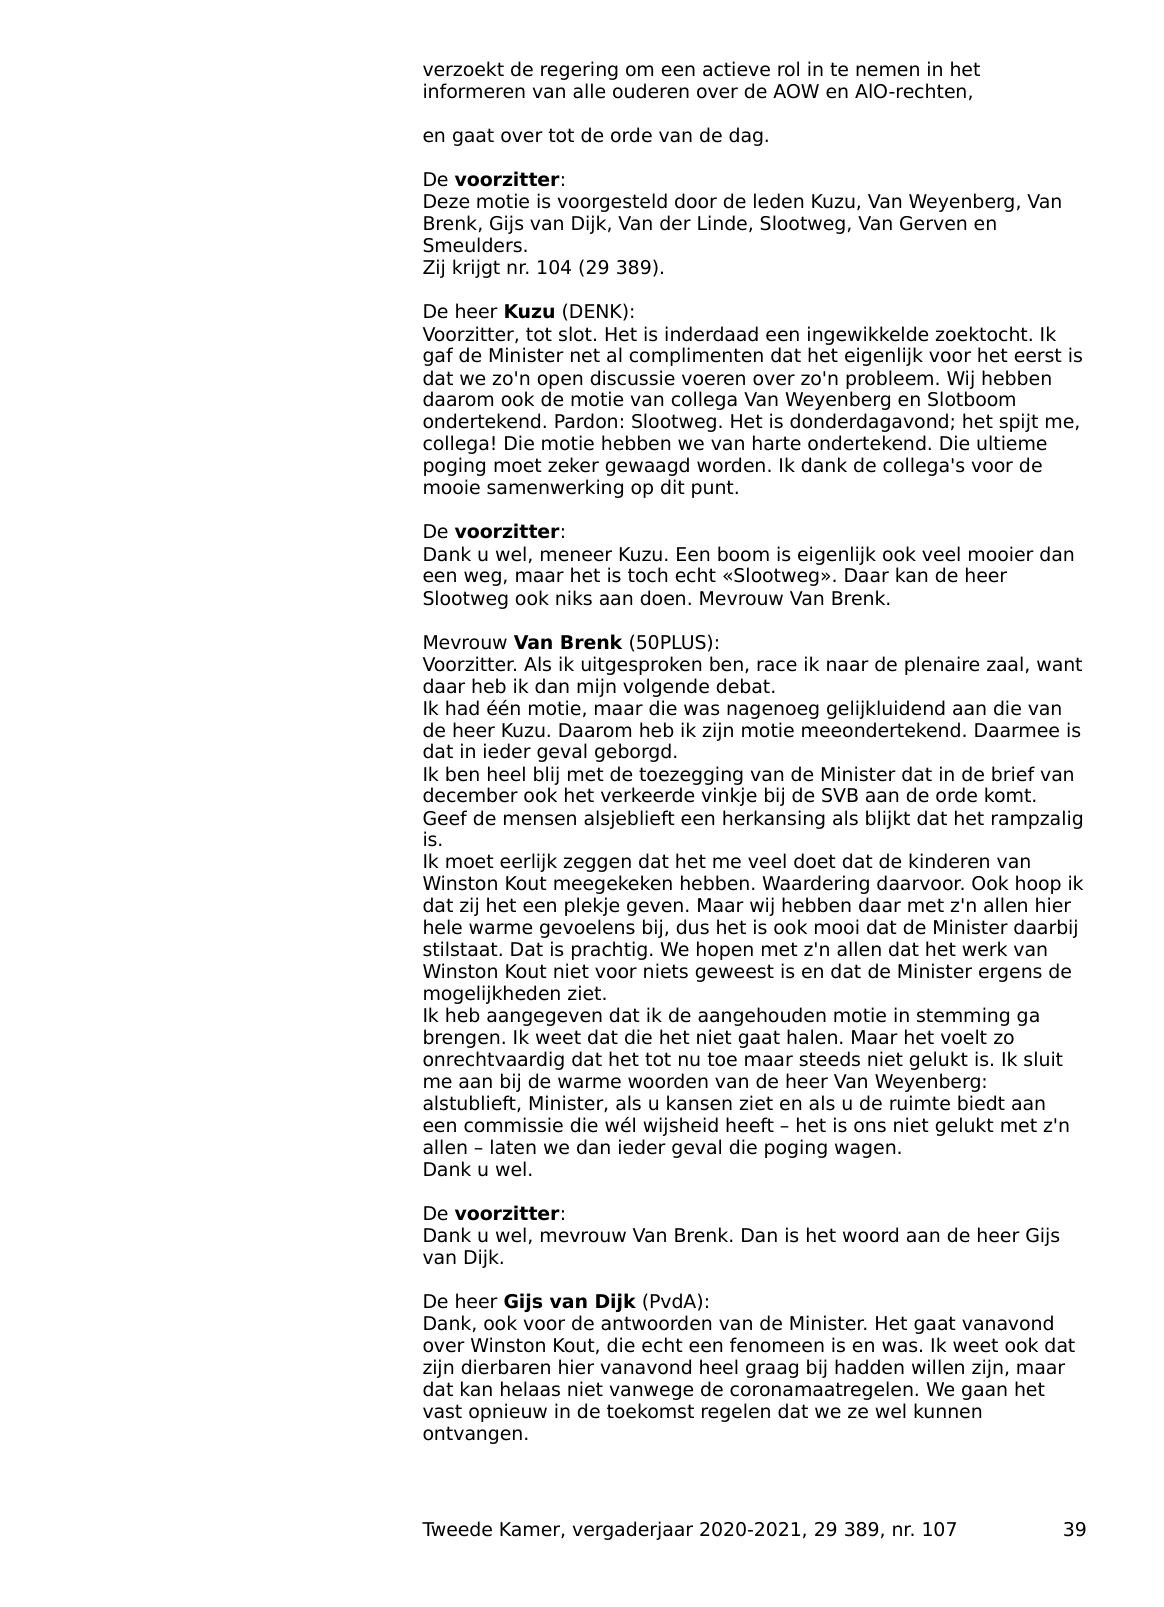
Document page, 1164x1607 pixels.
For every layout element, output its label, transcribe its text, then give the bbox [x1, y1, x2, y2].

text Ik heb aangegeven dat ik de aangehouden motie in stemming ga brengen. Ik weet dat die het niet gaat halen. Maar het voelt zo onrechtvaardig dat het tot nu toe maar steeds niet gelukt is. Ik sluit me aan bij de warme woorden van de heer Van Weyenberg: alstublieft, Minister, als u kansen ziet en als u de ruimte biedt aan een commissie die wél wijsheid heeft – het is ons niet gelukt met z'n allen – laten we dan ieder geval die poging wagen. [422, 1005, 1087, 1159]
text Voorzitter. Als ik uitgesproken ben, race ik naar de plenaire zaal, want daar heb ik dan mijn volgende debat. [422, 653, 1087, 697]
text Dank u wel. [422, 1159, 1087, 1181]
text verzoekt de regering om een actieve rol in te nemen in het informeren van alle ouderen over de AOW en AlO-rechten, [422, 59, 1087, 103]
text De heer Kuzu (DENK): [422, 301, 1087, 323]
text Ik ben heel blij met de toezegging van de Minister dat in de brief van december ook het verkeerde vinkje bij de SVB aan de orde komt. Geef de mensen alsjeblieft een herkansing als blijkt dat het rampzalig is. [422, 763, 1087, 851]
text Dank u wel, mevrouw Van Brenk. Dan is het woord aan de heer Gijs van Dijk. [422, 1225, 1087, 1269]
text De voorzitter: [422, 169, 1087, 191]
text Zij krijgt nr. 104 (29 389). [422, 257, 1087, 279]
text De voorzitter: [422, 521, 1087, 543]
text en gaat over tot de orde van de dag. [422, 125, 1087, 147]
text De heer Gijs van Dijk (PvdA): [422, 1291, 1087, 1313]
text Mevrouw Van Brenk (50PLUS): [422, 632, 1087, 653]
text Dank u wel, meneer Kuzu. Een boom is eigenlijk ook veel mooier dan een weg, maar het is toch echt «Slootweg». Daar kan de heer Slootweg ook niks aan doen. Mevrouw Van Brenk. [422, 543, 1087, 609]
text Dank, ook voor de antwoorden van de Minister. Het gaat vanavond over Winston Kout, die echt een fenomeen is en was. Ik weet ook dat zijn dierbaren hier vanavond heel graag bij hadden willen zijn, maar dat kan helaas niet vanwege de coronamaatregelen. We gaan het vast opnieuw in de toekomst regelen dat we ze wel kunnen ontvangen. [422, 1313, 1087, 1445]
text Ik moet eerlijk zeggen dat het me veel doet dat de kinderen van Winston Kout meegekeken hebben. Waardering daarvoor. Ook hoop ik dat zij het een plekje geven. Maar wij hebben daar met z'n allen hier hele warme gevoelens bij, dus het is ook mooi dat de Minister daarbij stilstaat. Dat is prachtig. We hopen met z'n allen dat het werk van Winston Kout niet voor niets geweest is en dat de Minister ergens de mogelijkheden ziet. [422, 851, 1087, 1005]
text Deze motie is voorgesteld door de leden Kuzu, Van Weyenberg, Van Brenk, Gijs van Dijk, Van der Linde, Slootweg, Van Gerven en Smeulders. [422, 191, 1087, 257]
text De voorzitter: [422, 1203, 1087, 1225]
text Ik had één motie, maar die was nagenoeg gelijkluidend aan die van de heer Kuzu. Daarom heb ik zijn motie meeondertekend. Daarmee is dat in ieder geval geborgd. [422, 697, 1087, 763]
text Voorzitter, tot slot. Het is inderdaad een ingewikkelde zoektocht. Ik gaf de Minister net al complimenten dat het eigenlijk voor het eerst is dat we zo'n open discussie voeren over zo'n probleem. Wij hebben daarom ook de motie van collega Van Weyenberg en Slotboom ondertekend. Pardon: Slootweg. Het is donderdagavond; het spijt me, collega! Die motie hebben we van harte ondertekend. Die ultieme poging moet zeker gewaagd worden. Ik dank de collega's voor de mooie samenwerking op dit punt. [422, 323, 1087, 499]
